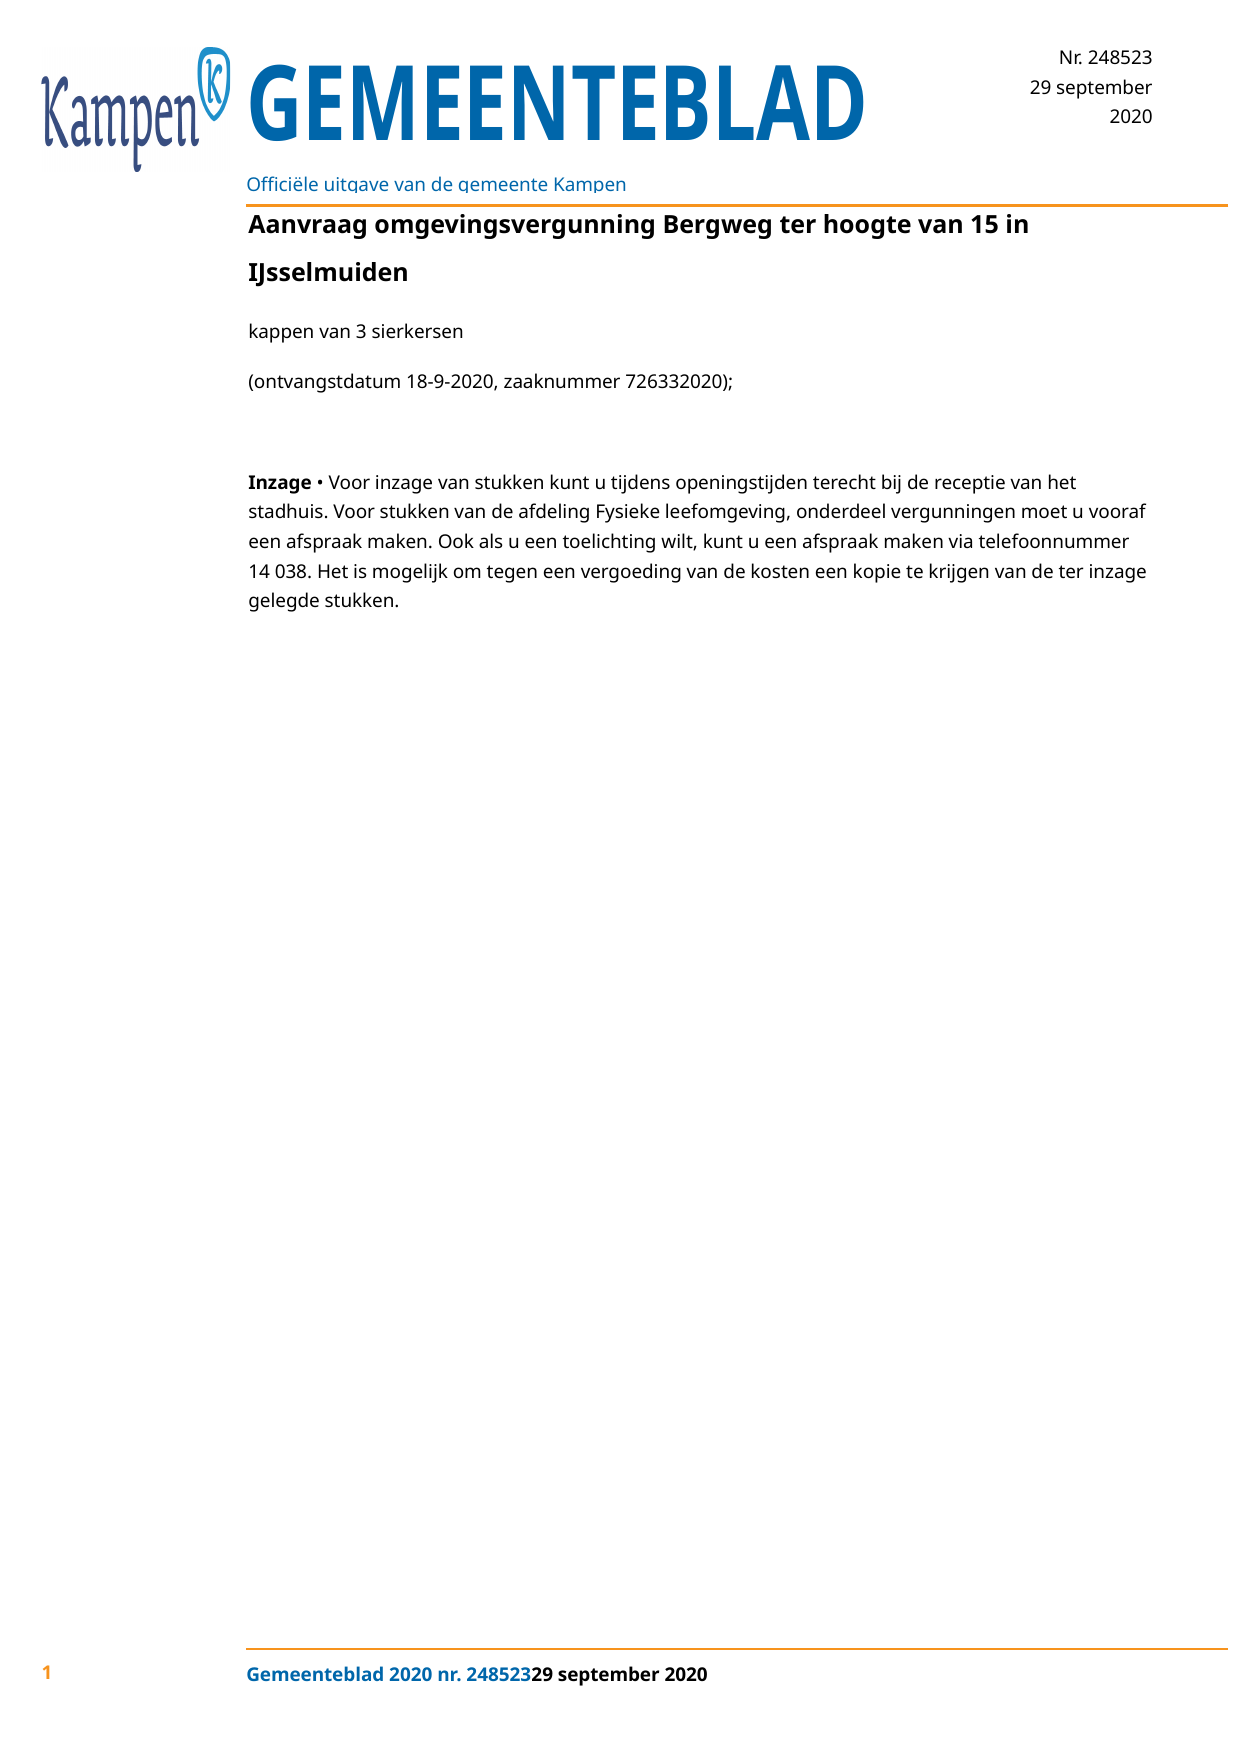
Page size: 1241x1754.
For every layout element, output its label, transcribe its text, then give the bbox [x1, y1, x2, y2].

text Aanvraag omgevingsvergunning Bergweg ter hoogte van 15 in IJsselmuiden [248, 207, 1152, 288]
picture [41, 47, 231, 172]
text Inzage • Voor inzage van stukken kunt u tijdens openingstijden terecht bij de receptie van het stadhuis. Voor stukken van de afdeling Fysieke leefomgeving, onderdeel vergunningen moet u vooraf een afspraak maken. Ook als u een toelichting wilt, kunt u een afspraak maken via telefoonnummer 14 038. Het is mogelijk om tegen een vergoeding van de kosten een kopie te krijgen van de ter inzage gelegde stukken. [248, 469, 1152, 613]
text (ontvangstdatum 18-9-2020, zaaknummer 726332020); [248, 368, 1152, 394]
text kappen van 3 sierkersen [248, 318, 1152, 344]
